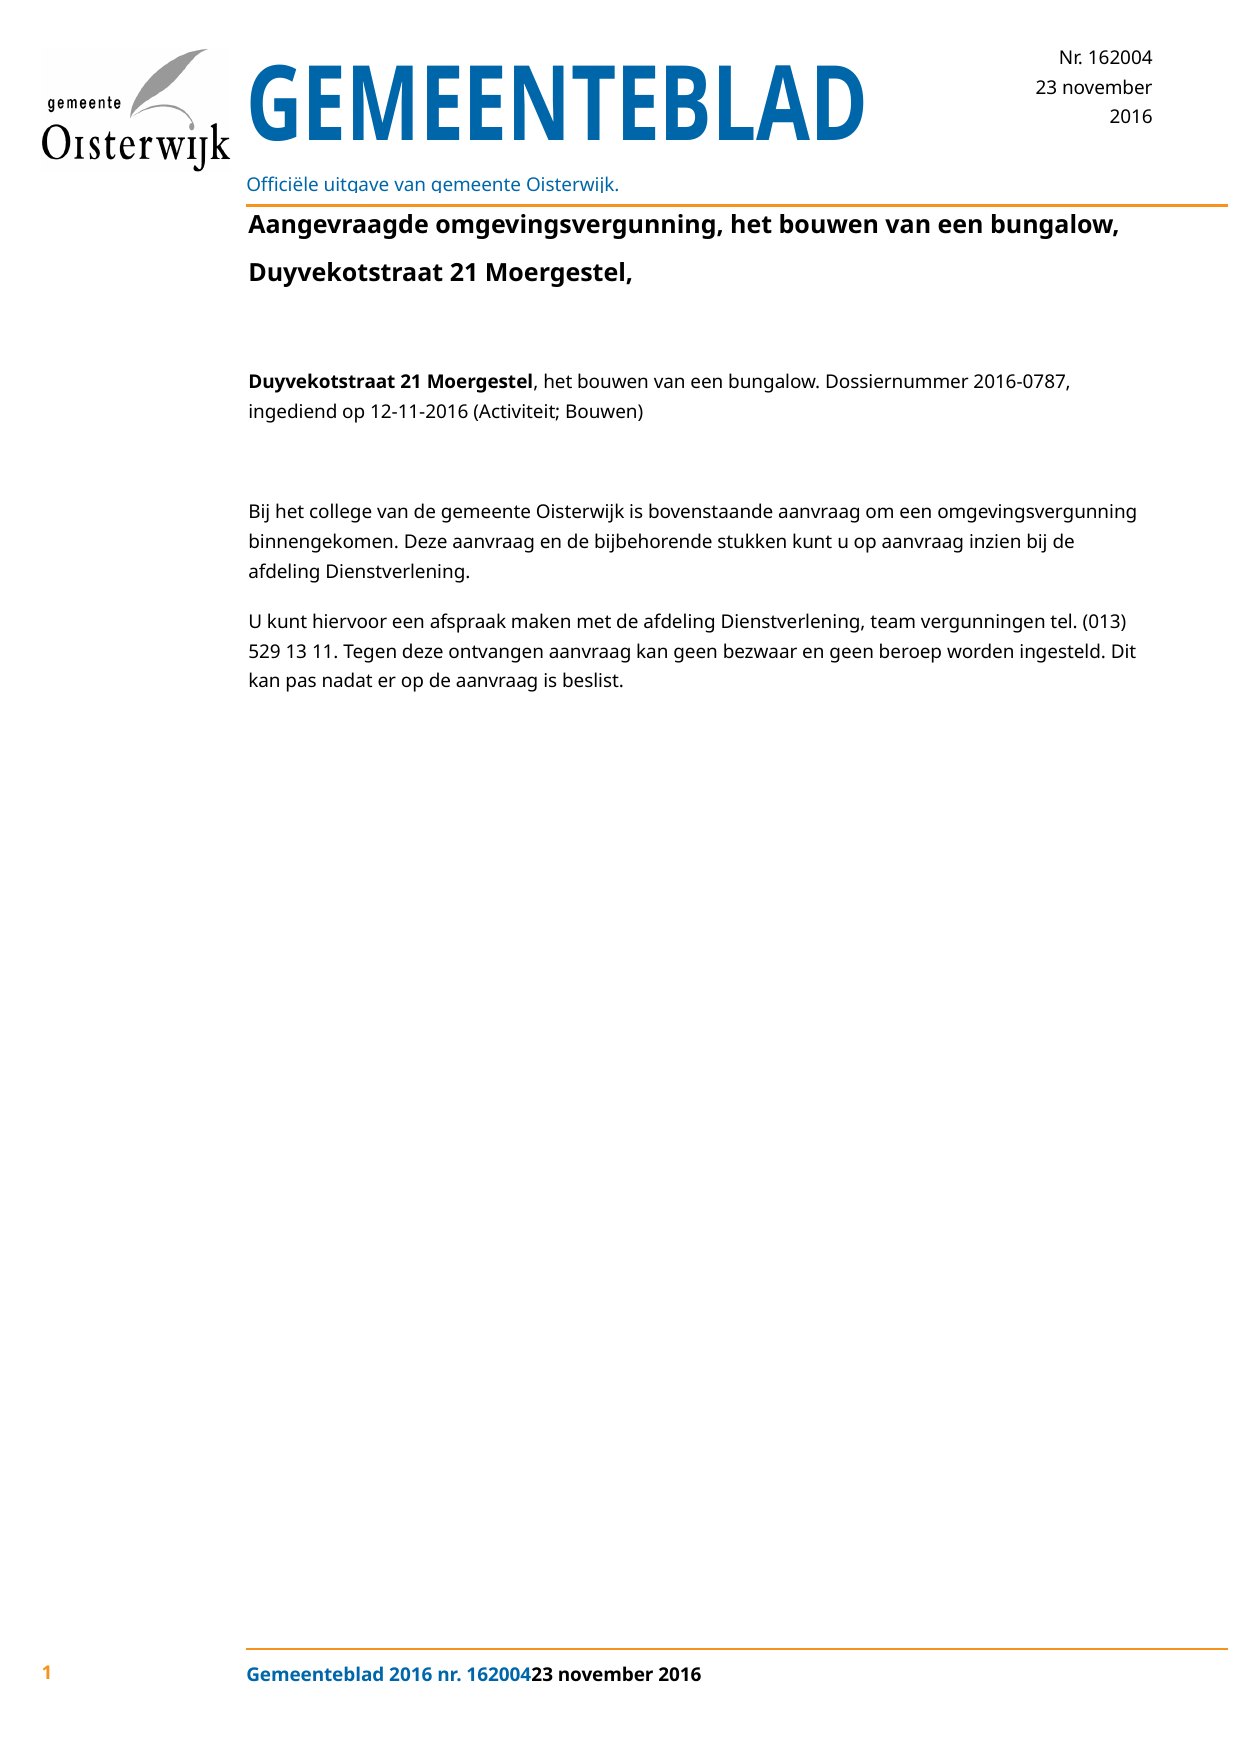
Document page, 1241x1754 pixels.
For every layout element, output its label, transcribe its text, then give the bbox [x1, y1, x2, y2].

text U kunt hiervoor een afspraak maken met de afdeling Dienstverlening, team vergunningen tel. (013) 529 13 11. Tegen deze ontvangen aanvraag kan geen bezwaar en geen beroep worden ingesteld. Dit kan pas nadat er op de aanvraag is beslist. [248, 608, 1152, 693]
text Bij het college van de gemeente Oisterwijk is bovenstaande aanvraag om een omgevingsvergunning binnengekomen. Deze aanvraag en de bijbehorende stukken kunt u op aanvraag inzien bij de afdeling Dienstverlening. [248, 499, 1152, 584]
picture [41, 47, 231, 172]
text Duyvekotstraat 21 Moergestel, het bouwen van een bungalow. Dossiernummer 2016-0787, ingediend op 12-11-2016 (Activiteit; Bouwen) [248, 368, 1152, 424]
text Aangevraagde omgevingsvergunning, het bouwen van een bungalow, Duyvekotstraat 21 Moergestel, [248, 207, 1152, 288]
